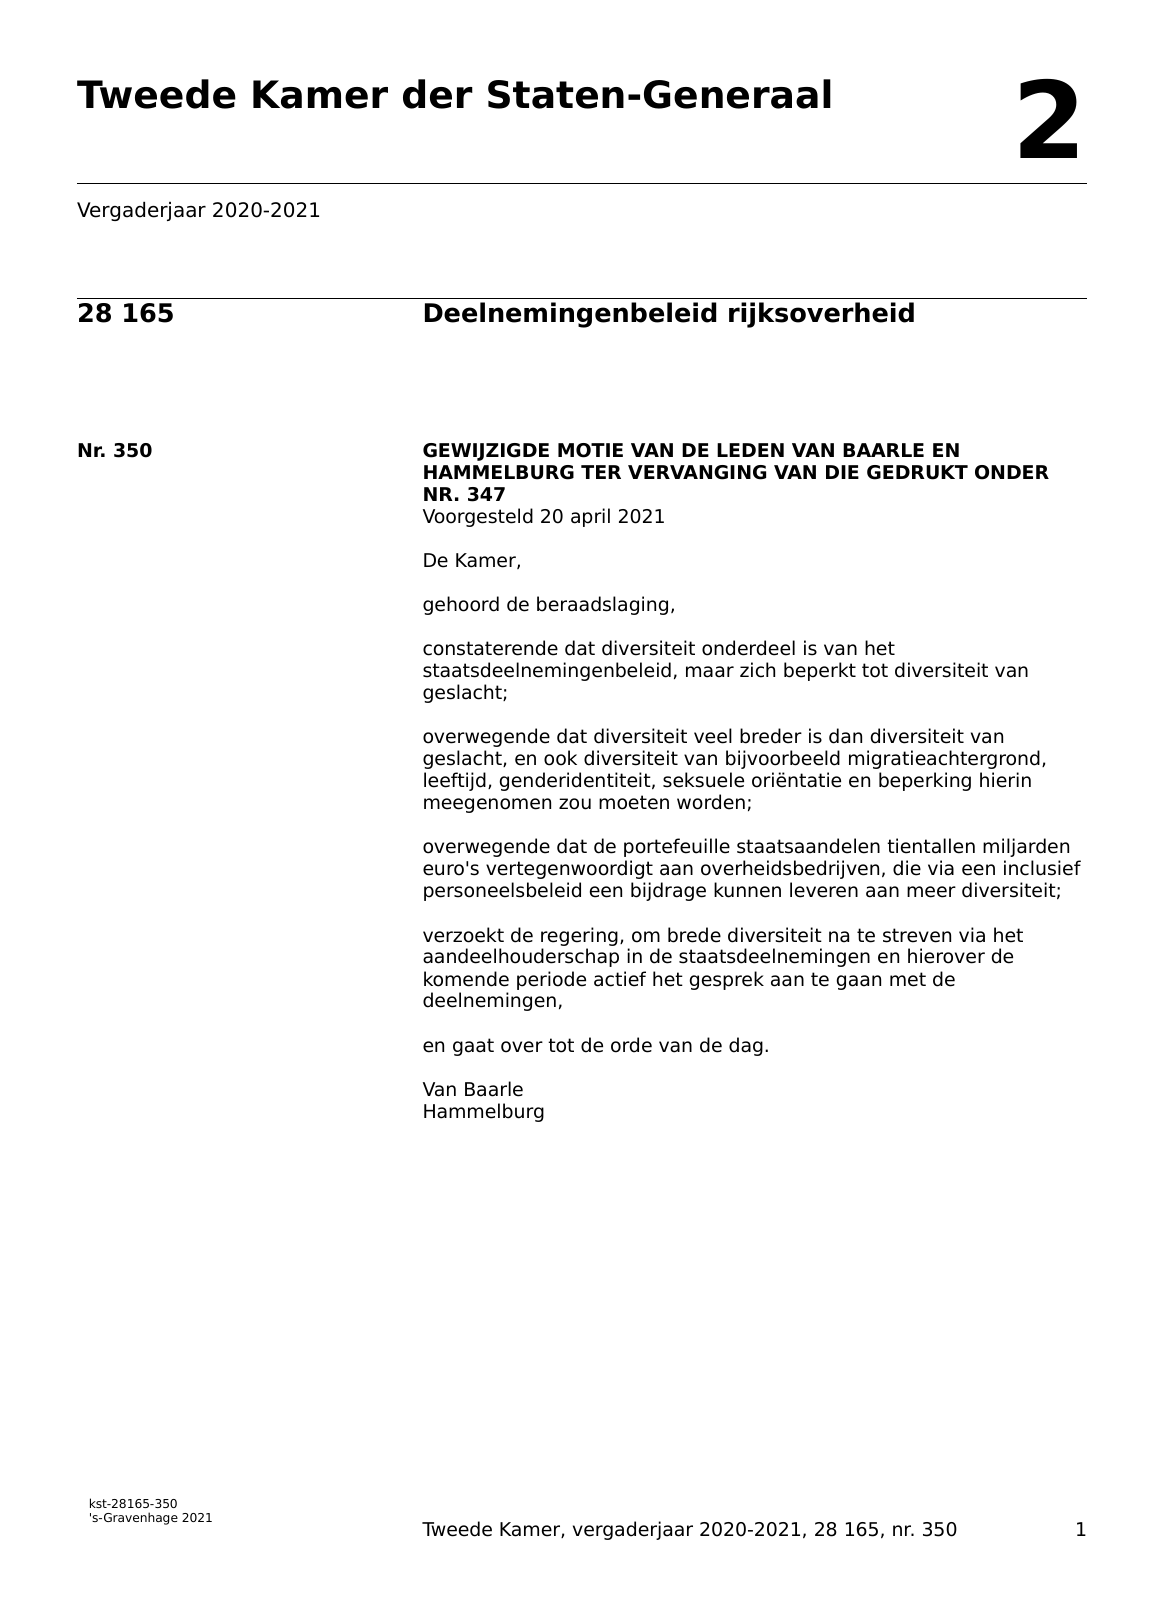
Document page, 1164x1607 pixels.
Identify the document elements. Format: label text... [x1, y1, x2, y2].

text kst-28165-350 [88, 1497, 323, 1511]
table_header Tweede Kamer der Staten-Generaal [77, 59, 886, 183]
subtitle 28 165 Deelnemingenbeleid rijksoverheid [77, 299, 1087, 329]
text Hammelburg [422, 1101, 1087, 1123]
text Van Baarle [422, 1079, 1087, 1101]
subtitle Nr. 350 GEWIJZIGDE MOTIE VAN DE LEDEN VAN BAARLE EN HAMMELBURG TER VERVANGING VAN DIE GEDRUKT ONDER NR. 347 [77, 440, 1087, 506]
text 's-Gravenhage 2021 [88, 1511, 323, 1525]
text overwegende dat de portefeuille staatsaandelen tientallen miljarden euro's vertegenwoordigt aan overheidsbedrijven, die via een inclusief personeelsbeleid een bijdrage kunnen leveren aan meer diversiteit; [422, 836, 1087, 902]
text verzoekt de regering, om brede diversiteit na te streven via het aandeelhouderschap in de staatsdeelnemingen en hierover de komende periode actief het gesprek aan te gaan met de deelnemingen, [422, 924, 1087, 1012]
text gehoord de beraadslaging, [422, 594, 1087, 616]
text Voorgesteld 20 april 2021 [422, 506, 1087, 528]
text en gaat over tot de orde van de dag. [422, 1034, 1087, 1057]
text De Kamer, [422, 550, 1087, 572]
table_header 2 [886, 59, 1087, 183]
text overwegende dat diversiteit veel breder is dan diversiteit van geslacht, en ook diversiteit van bijvoorbeeld migratieachtergrond, leeftijd, genderidentiteit, seksuele oriëntatie en beperking hierin meegenomen zou moeten worden; [422, 726, 1087, 814]
text constaterende dat diversiteit onderdeel is van het staatsdeelnemingenbeleid, maar zich beperkt tot diversiteit van geslacht; [422, 638, 1087, 704]
table_cell Vergaderjaar 2020-2021 [77, 184, 1087, 298]
